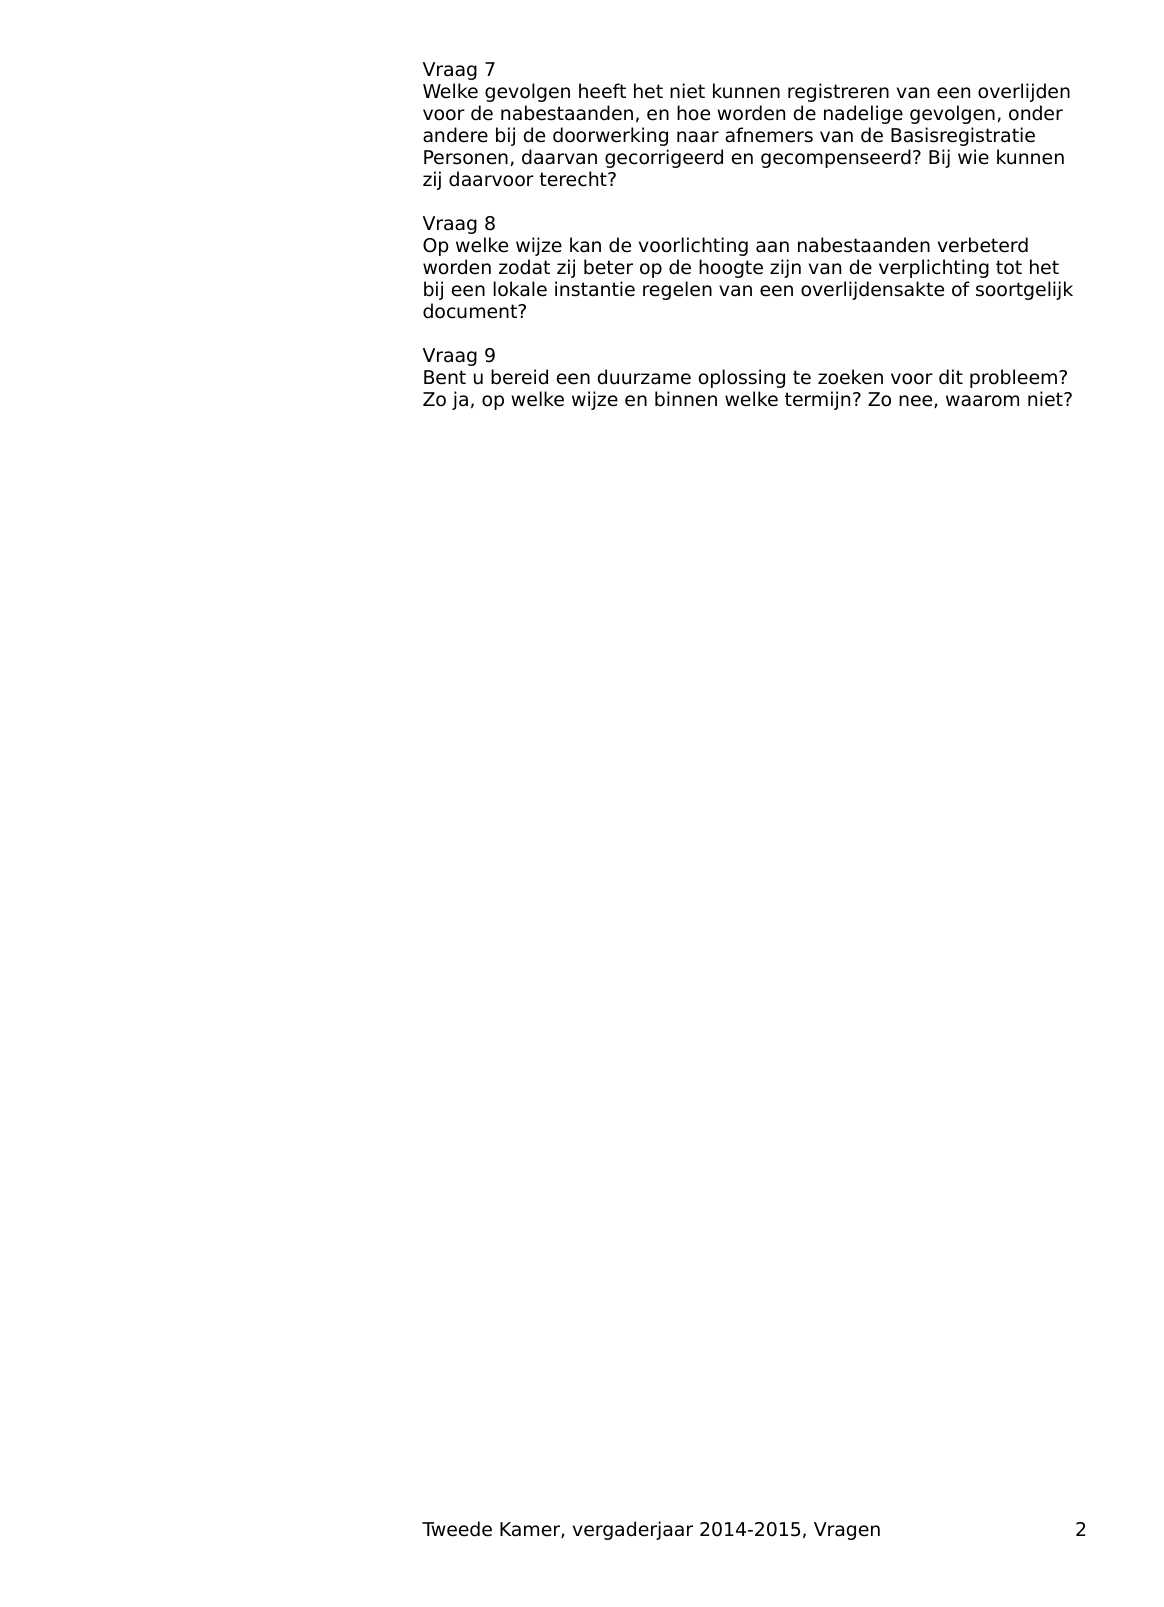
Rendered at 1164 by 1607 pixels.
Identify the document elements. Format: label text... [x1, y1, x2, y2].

text Op welke wijze kan de voorlichting aan nabestaanden verbeterd worden zodat zij beter op de hoogte zijn van de verplichting tot het bij een lokale instantie regelen van een overlijdensakte of soortgelijk document? [422, 235, 1087, 323]
text Vraag 8 [422, 213, 1087, 235]
text Vraag 7 [422, 59, 1087, 81]
text Welke gevolgen heeft het niet kunnen registreren van een overlijden voor de nabestaanden, en hoe worden de nadelige gevolgen, onder andere bij de doorwerking naar afnemers van de Basisregistratie Personen, daarvan gecorrigeerd en gecompenseerd? Bij wie kunnen zij daarvoor terecht? [422, 81, 1087, 191]
text Vraag 9 [422, 345, 1087, 367]
text Bent u bereid een duurzame oplossing te zoeken voor dit probleem? Zo ja, op welke wijze en binnen welke termijn? Zo nee, waarom niet? [422, 367, 1087, 411]
